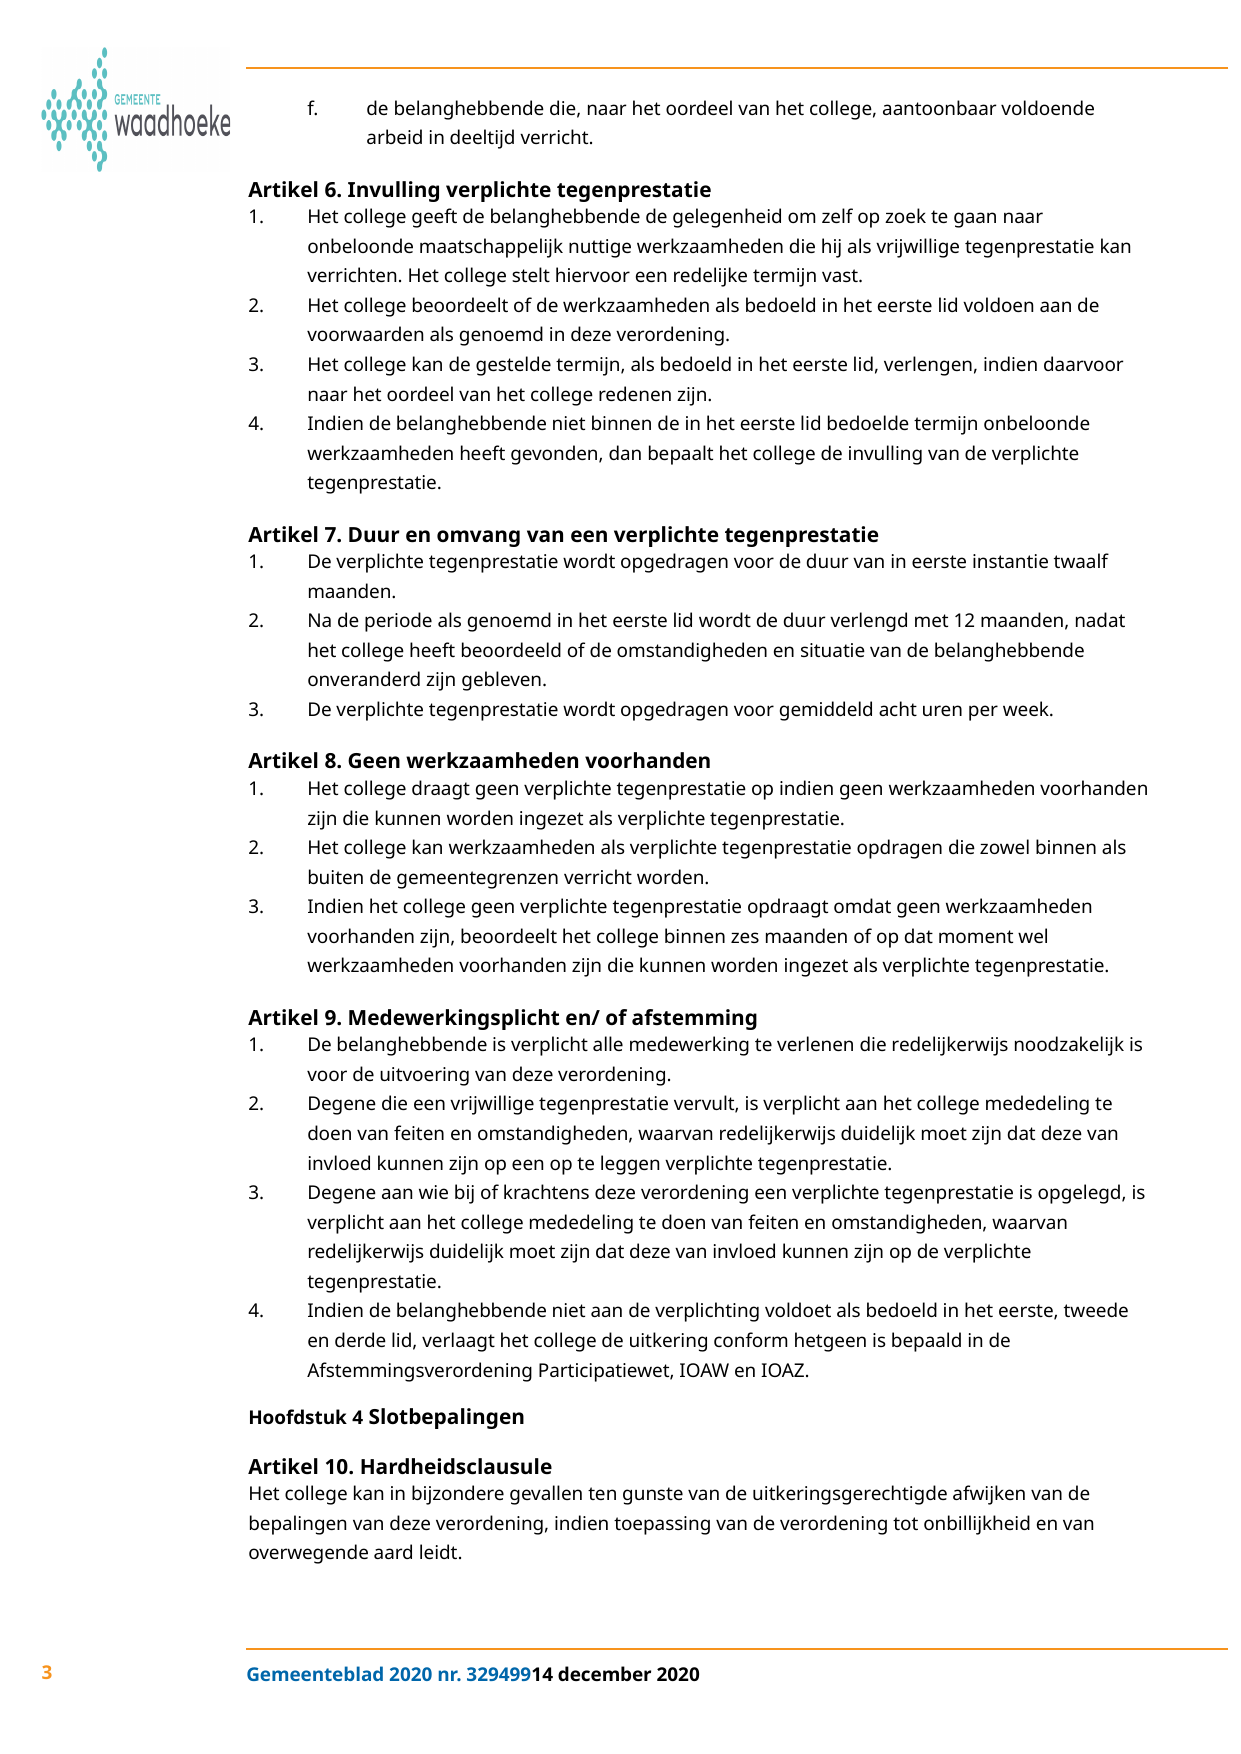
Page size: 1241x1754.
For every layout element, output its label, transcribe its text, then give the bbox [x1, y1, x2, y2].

list Indien het college geen verplichte tegenprestatie opdraagt omdat geen werkzaamheden voorhanden zijn, beoordeelt het college binnen zes maanden of op dat moment wel werkzaamheden voorhanden zijn die kunnen worden ingezet als verplichte tegenprestatie. [248, 893, 1152, 978]
list De verplichte tegenprestatie wordt opgedragen voor de duur van in eerste instantie twaalf maanden. [248, 548, 1152, 604]
picture [41, 47, 231, 172]
text Artikel 7. Duur en omvang van een verplichte tegenprestatie [248, 520, 1152, 548]
list Het college kan de gestelde termijn, als bedoeld in het eerste lid, verlengen, indien daarvoor naar het oordeel van het college redenen zijn. [248, 351, 1152, 406]
text Het college kan in bijzondere gevallen ten gunste van de uitkeringsgerechtigde afwijken van de bepalingen van deze verordening, indien toepassing van de verordening tot onbillijkheid en van overwegende aard leidt. [248, 1480, 1152, 1565]
list De belanghebbende is verplicht alle medewerking te verlenen die redelijkerwijs noodzakelijk is voor de uitvoering van deze verordening. [248, 1031, 1152, 1087]
list Indien de belanghebbende niet binnen de in het eerste lid bedoelde termijn onbeloonde werkzaamheden heeft gevonden, dan bepaalt het college de invulling van de verplichte tegenprestatie. [248, 410, 1152, 495]
text Artikel 6. Invulling verplichte tegenprestatie [248, 175, 1152, 203]
list Indien de belanghebbende niet aan de verplichting voldoet als bedoeld in het eerste, tweede en derde lid, verlaagt het college de uitkering conform hetgeen is bepaald in de Afstemmingsverordening Participatiewet, IOAW en IOAZ. [248, 1298, 1152, 1383]
text Artikel 8. Geen werkzaamheden voorhanden [248, 747, 1152, 775]
list Het college kan werkzaamheden als verplichte tegenprestatie opdragen die zowel binnen als buiten de gemeentegrenzen verricht worden. [248, 834, 1152, 889]
list Het college geeft de belanghebbende de gelegenheid om zelf op zoek te gaan naar onbeloonde maatschappelijk nuttige werkzaamheden die hij als vrijwillige tegenprestatie kan verrichten. Het college stelt hiervoor een redelijke termijn vast. [248, 203, 1152, 288]
list Het college draagt geen verplichte tegenprestatie op indien geen werkzaamheden voorhanden zijn die kunnen worden ingezet als verplichte tegenprestatie. [248, 775, 1152, 830]
text Artikel 10. Hardheidsclausule [248, 1452, 1152, 1480]
list Degene aan wie bij of krachtens deze verordening een verplichte tegenprestatie is opgelegd, is verplicht aan het college mededeling te doen van feiten en omstandigheden, waarvan redelijkerwijs duidelijk moet zijn dat deze van invloed kunnen zijn op de verplichte tegenprestatie. [248, 1179, 1152, 1294]
list Na de periode als genoemd in het eerste lid wordt de duur verlengd met 12 maanden, nadat het college heeft beoordeeld of de omstandigheden en situatie van de belanghebbende onveranderd zijn gebleven. [248, 607, 1152, 692]
text Artikel 9. Medewerkingsplicht en/ of afstemming [248, 1003, 1152, 1031]
list Het college beoordeelt of de werkzaamheden als bedoeld in het eerste lid voldoen aan de voorwaarden als genoemd in deze verordening. [248, 292, 1152, 347]
text Hoofdstuk 4 Slotbepalingen [248, 1402, 1152, 1431]
list de belanghebbende die, naar het oordeel van het college, aantoonbaar voldoende arbeid in deeltijd verricht. [307, 95, 1152, 150]
list Degene die een vrijwillige tegenprestatie vervult, is verplicht aan het college mededeling te doen van feiten en omstandigheden, waarvan redelijkerwijs duidelijk moet zijn dat deze van invloed kunnen zijn op een op te leggen verplichte tegenprestatie. [248, 1091, 1152, 1176]
list De verplichte tegenprestatie wordt opgedragen voor gemiddeld acht uren per week. [248, 696, 1152, 722]
